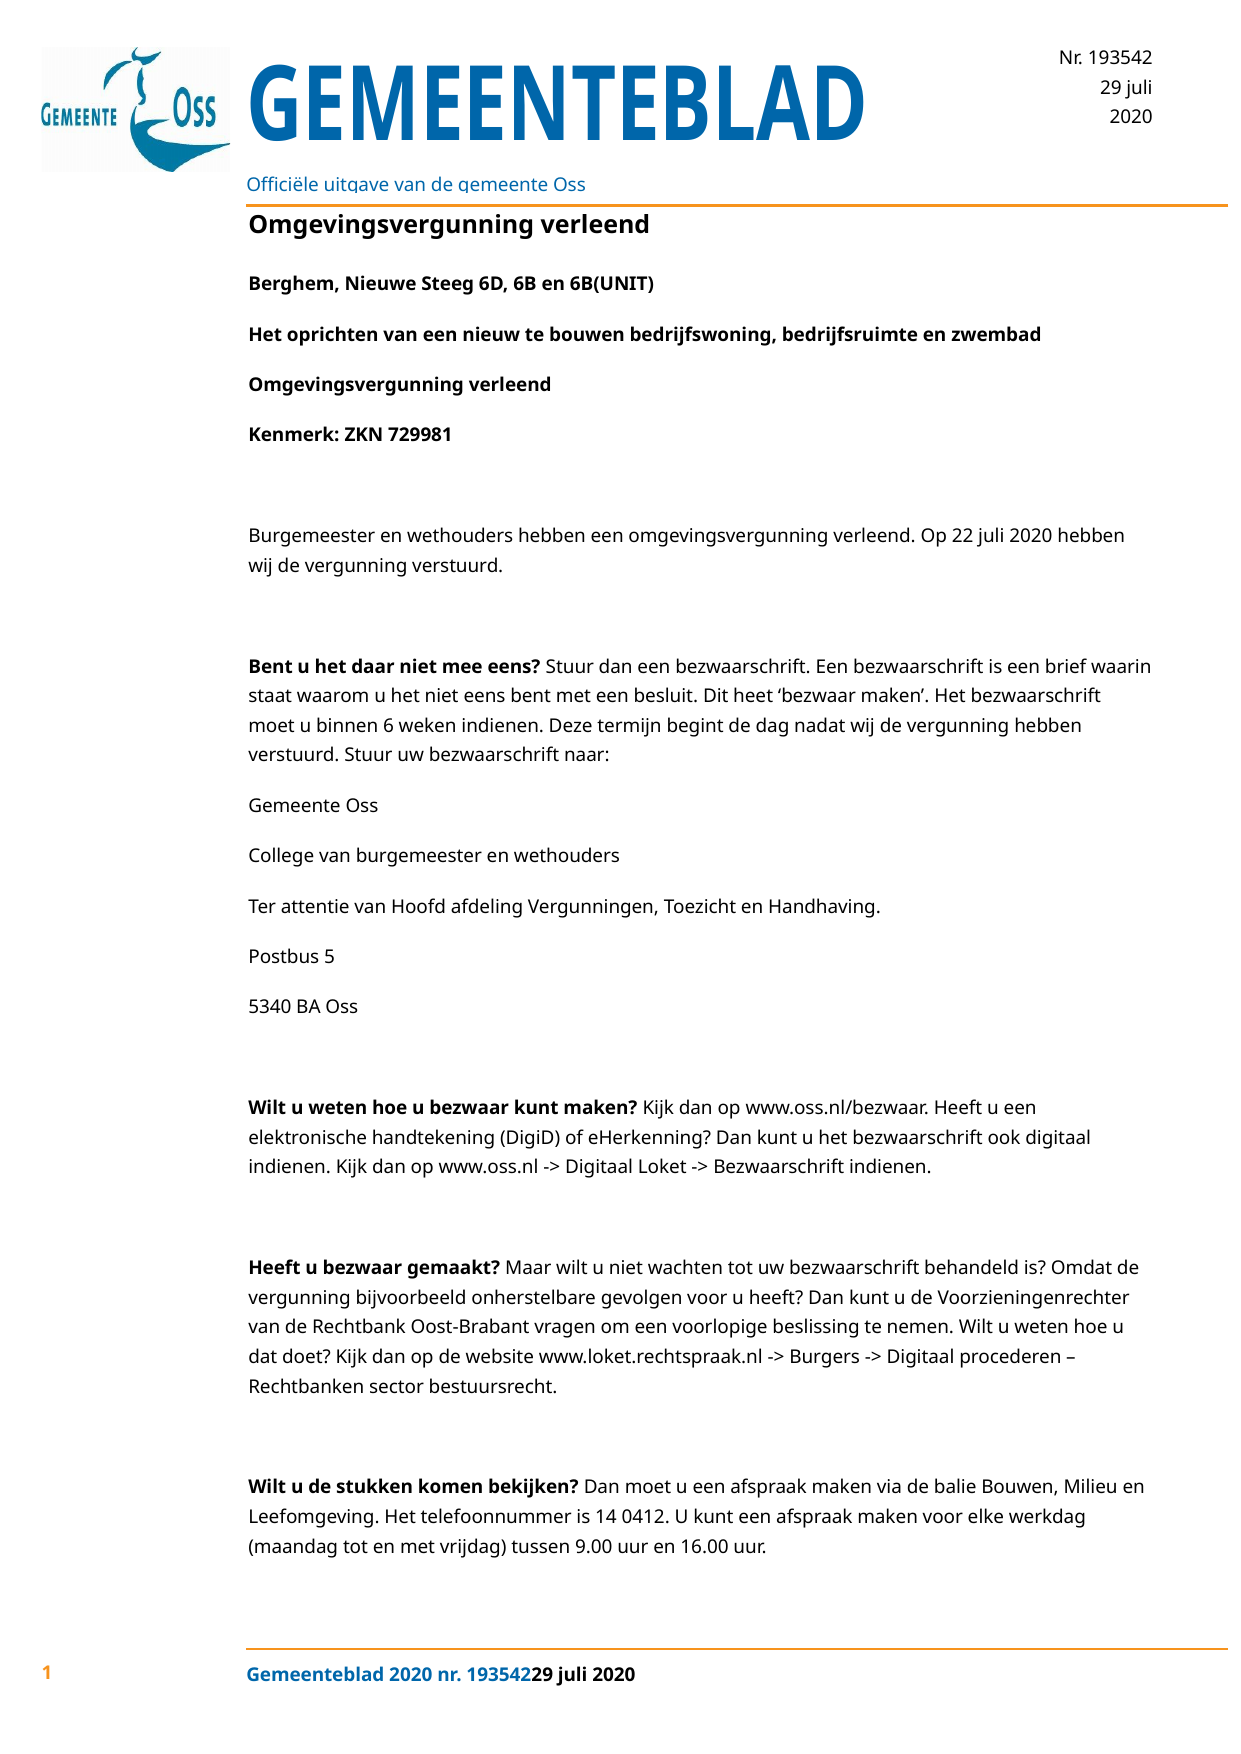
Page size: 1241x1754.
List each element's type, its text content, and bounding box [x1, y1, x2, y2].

text Postbus 5 [248, 943, 1152, 969]
text Burgemeester en wethouders hebben een omgevingsvergunning verleend. Op 22 juli 2020 hebben wij de vergunning verstuurd. [248, 522, 1152, 578]
text Berghem, Nieuwe Steeg 6D, 6B en 6B(UNIT) [248, 270, 1152, 296]
text Kenmerk: ZKN 729981 [248, 422, 1152, 447]
text Omgevingsvergunning verleend [248, 371, 1152, 397]
text 5340 BA Oss [248, 994, 1152, 1019]
text Heeft u bezwaar gemaakt? Maar wilt u niet wachten tot uw bezwaarschrift behandeld is? Omdat de vergunning bijvoorbeeld onherstelbare gevolgen voor u heeft? Dan kunt u de Voorzieningenrechter van de Rechtbank Oost-Brabant vragen om een voorlopige beslissing te nemen. Wilt u weten hoe u dat doet? Kijk dan op de website www.loket.rechtspraak.nl -> Burgers -> Digitaal procederen – Rechtbanken sector bestuursrecht. [248, 1254, 1152, 1398]
text Omgevingsvergunning verleend [248, 207, 1152, 241]
text Wilt u weten hoe u bezwaar kunt maken? Kijk dan op www.oss.nl/bezwaar. Heeft u een elektronische handtekening (DigiD) of eHerkenning? Dan kunt u het bezwaarschrift ook digitaal indienen. Kijk dan op www.oss.nl -> Digitaal Loket -> Bezwaarschrift indienen. [248, 1094, 1152, 1179]
text Ter attentie van Hoofd afdeling Vergunningen, Toezicht en Handhaving. [248, 893, 1152, 918]
text Het oprichten van een nieuw te bouwen bedrijfswoning, bedrijfsruimte en zwembad [248, 321, 1152, 346]
text College van burgemeester en wethouders [248, 842, 1152, 868]
text Gemeente Oss [248, 792, 1152, 818]
text Bent u het daar niet mee eens? Stuur dan een bezwaarschrift. Een bezwaarschrift is een brief waarin staat waarom u het niet eens bent met een besluit. Dit heet ‘bezwaar maken’. Het bezwaarschrift moet u binnen 6 weken indienen. Deze termijn begint de dag nadat wij de vergunning hebben verstuurd. Stuur uw bezwaarschrift naar: [248, 653, 1152, 767]
picture [41, 47, 231, 172]
text Wilt u de stukken komen bekijken? Dan moet u een afspraak maken via de balie Bouwen, Milieu en Leefomgeving. Het telefoonnummer is 14 0412. U kunt een afspraak maken voor elke werkdag (maandag tot en met vrijdag) tussen 9.00 uur en 16.00 uur. [248, 1474, 1152, 1558]
